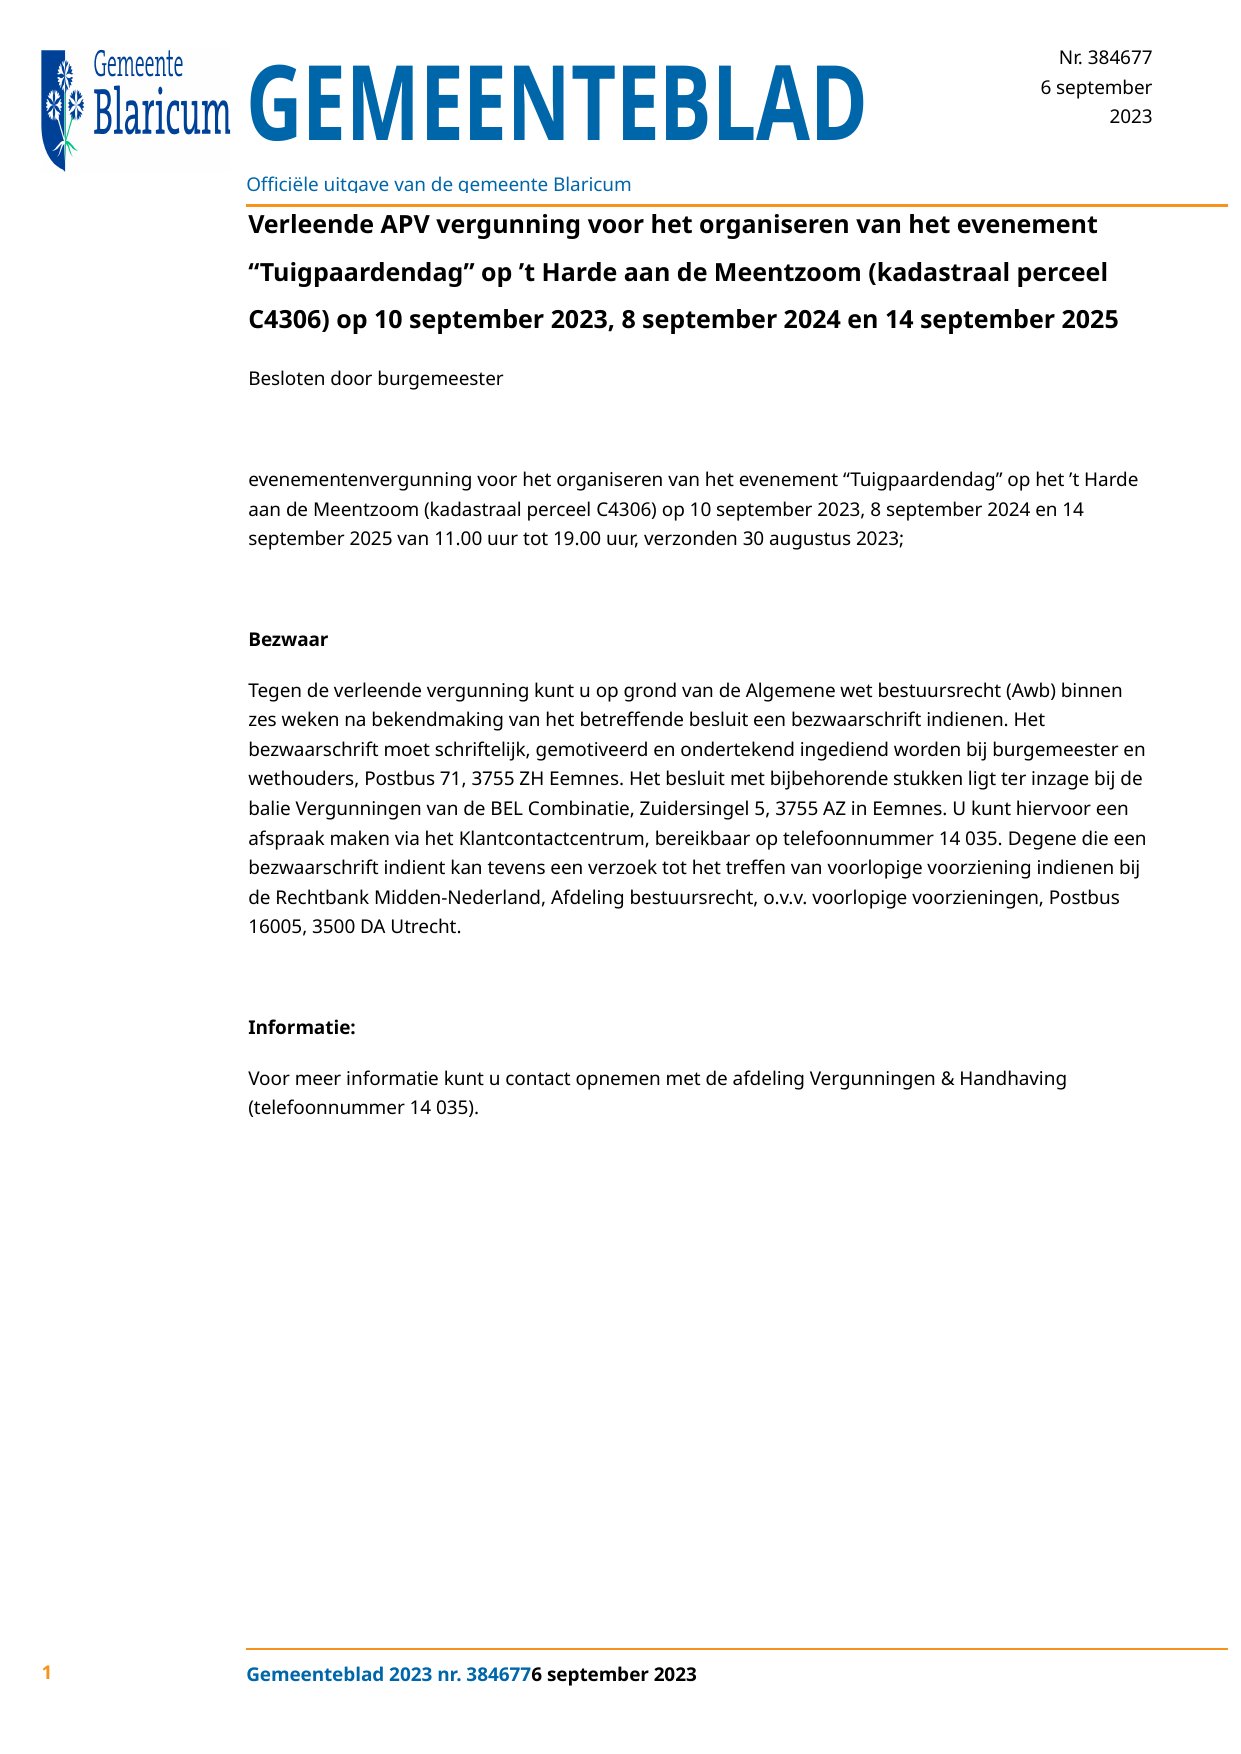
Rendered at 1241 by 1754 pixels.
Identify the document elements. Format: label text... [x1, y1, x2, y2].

text Tegen de verleende vergunning kunt u op grond van de Algemene wet bestuursrecht (Awb) binnen zes weken na bekendmaking van het betreffende besluit een bezwaarschrift indienen. Het bezwaarschrift moet schriftelijk, gemotiveerd en ondertekend ingediend worden bij burgemeester en wethouders, Postbus 71, 3755 ZH Eemnes. Het besluit met bijbehorende stukken ligt ter inzage bij de balie Vergunningen van de BEL Combinatie, Zuidersingel 5, 3755 AZ in Eemnes. U kunt hiervoor een afspraak maken via het Klantcontactcentrum, bereikbaar op telefoonnummer 14 035. Degene die een bezwaarschrift indient kan tevens een verzoek tot het treffen van voorlopige voorziening indienen bij de Rechtbank Midden-Nederland, Afdeling bestuursrecht, o.v.v. voorlopige voorzieningen, Postbus 16005, 3500 DA Utrecht. [248, 677, 1152, 939]
text Voor meer informatie kunt u contact opnemen met de afdeling Vergunningen & Handhaving (telefoonnummer 14 035). [248, 1065, 1152, 1120]
picture [41, 47, 231, 172]
text Verleende APV vergunning voor het organiseren van het evenement “Tuigpaardendag” op ’t Harde aan de Meentzoom (kadastraal perceel C4306) op 10 september 2023, 8 september 2024 en 14 september 2025 [248, 207, 1152, 336]
text Besloten door burgemeester [248, 366, 1152, 391]
text evenementenvergunning voor het organiseren van het evenement “Tuigpaardendag” op het ’t Harde aan de Meentzoom (kadastraal perceel C4306) op 10 september 2023, 8 september 2024 en 14 september 2025 van 11.00 uur tot 19.00 uur, verzonden 30 augustus 2023; [248, 466, 1152, 551]
text Bezwaar [248, 626, 1152, 652]
text Informatie: [248, 1014, 1152, 1040]
